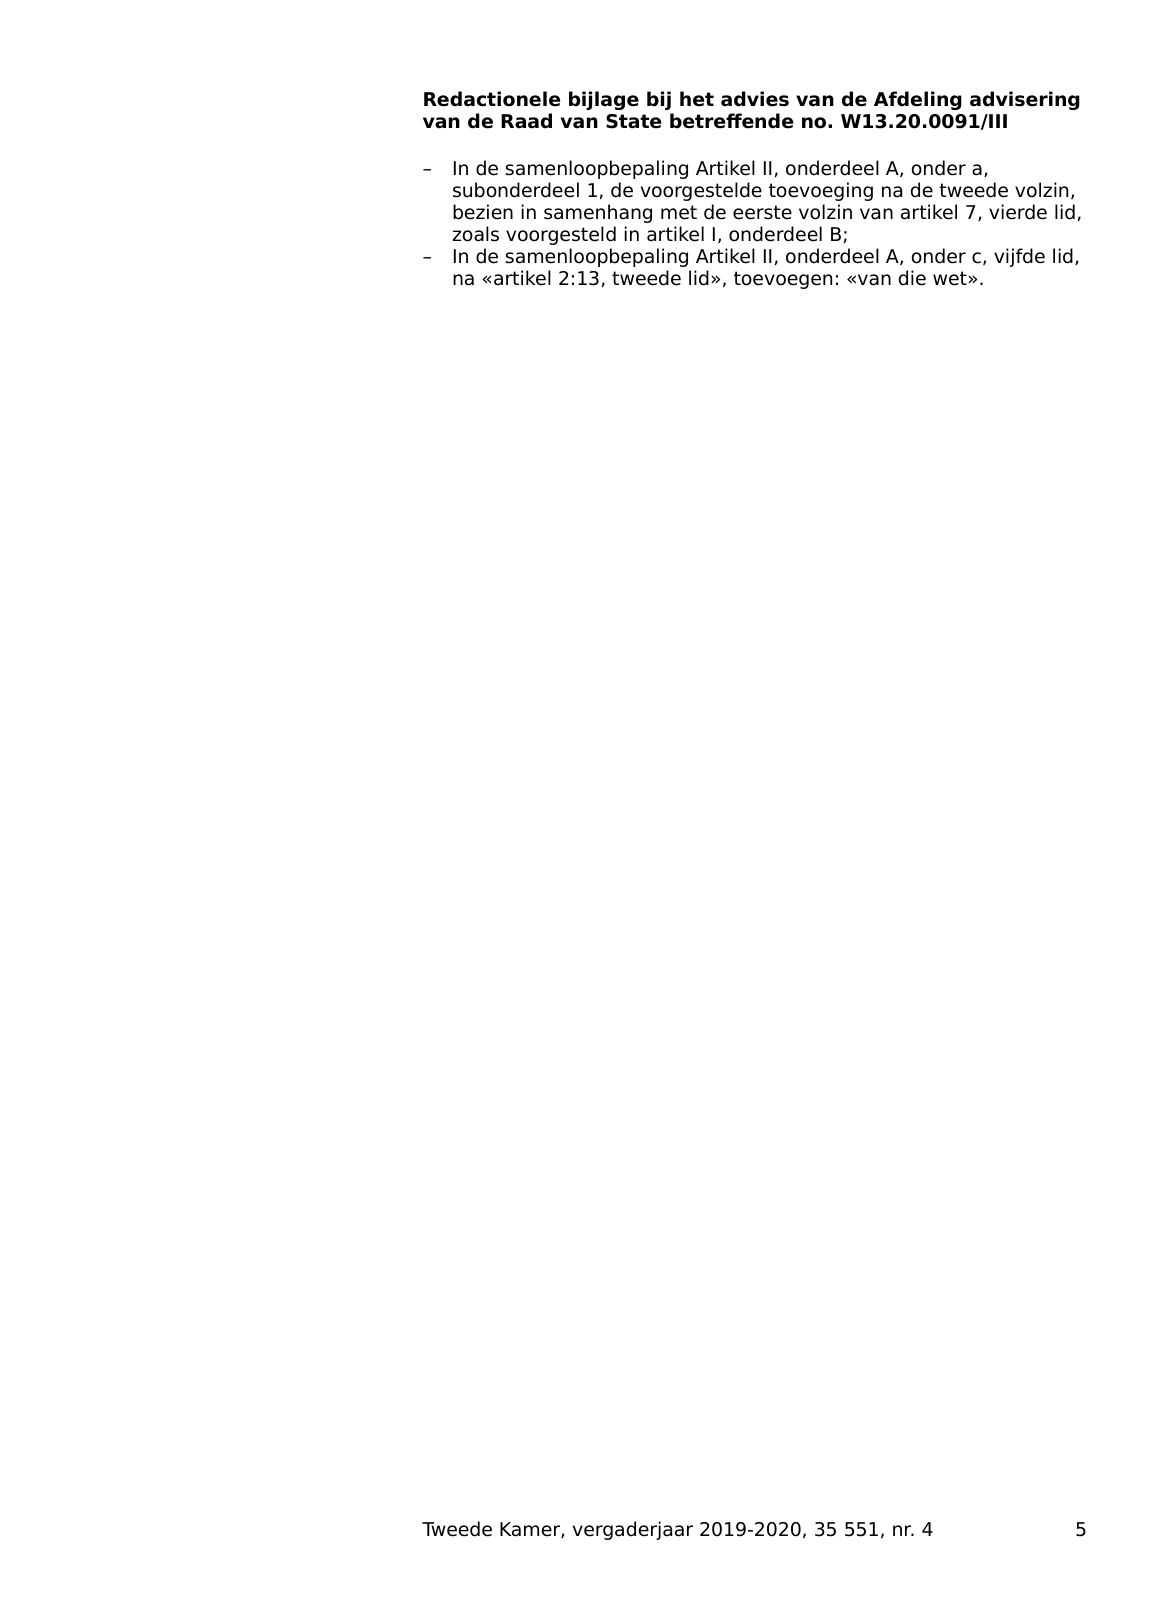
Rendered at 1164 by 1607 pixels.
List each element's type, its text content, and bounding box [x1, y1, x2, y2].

text – In de samenloopbepaling Artikel II, onderdeel A, onder c, vijfde lid, na «artikel 2:13, tweede lid», toevoegen: «van die wet». [422, 246, 1087, 290]
text – In de samenloopbepaling Artikel II, onderdeel A, onder a, subonderdeel 1, de voorgestelde toevoeging na de tweede volzin, bezien in samenhang met de eerste volzin van artikel 7, vierde lid, zoals voorgesteld in artikel I, onderdeel B; [422, 158, 1087, 246]
subtitle Redactionele bijlage bij het advies van de Afdeling advisering van de Raad van State betreffende no. W13.20.0091/III [77, 89, 1087, 133]
